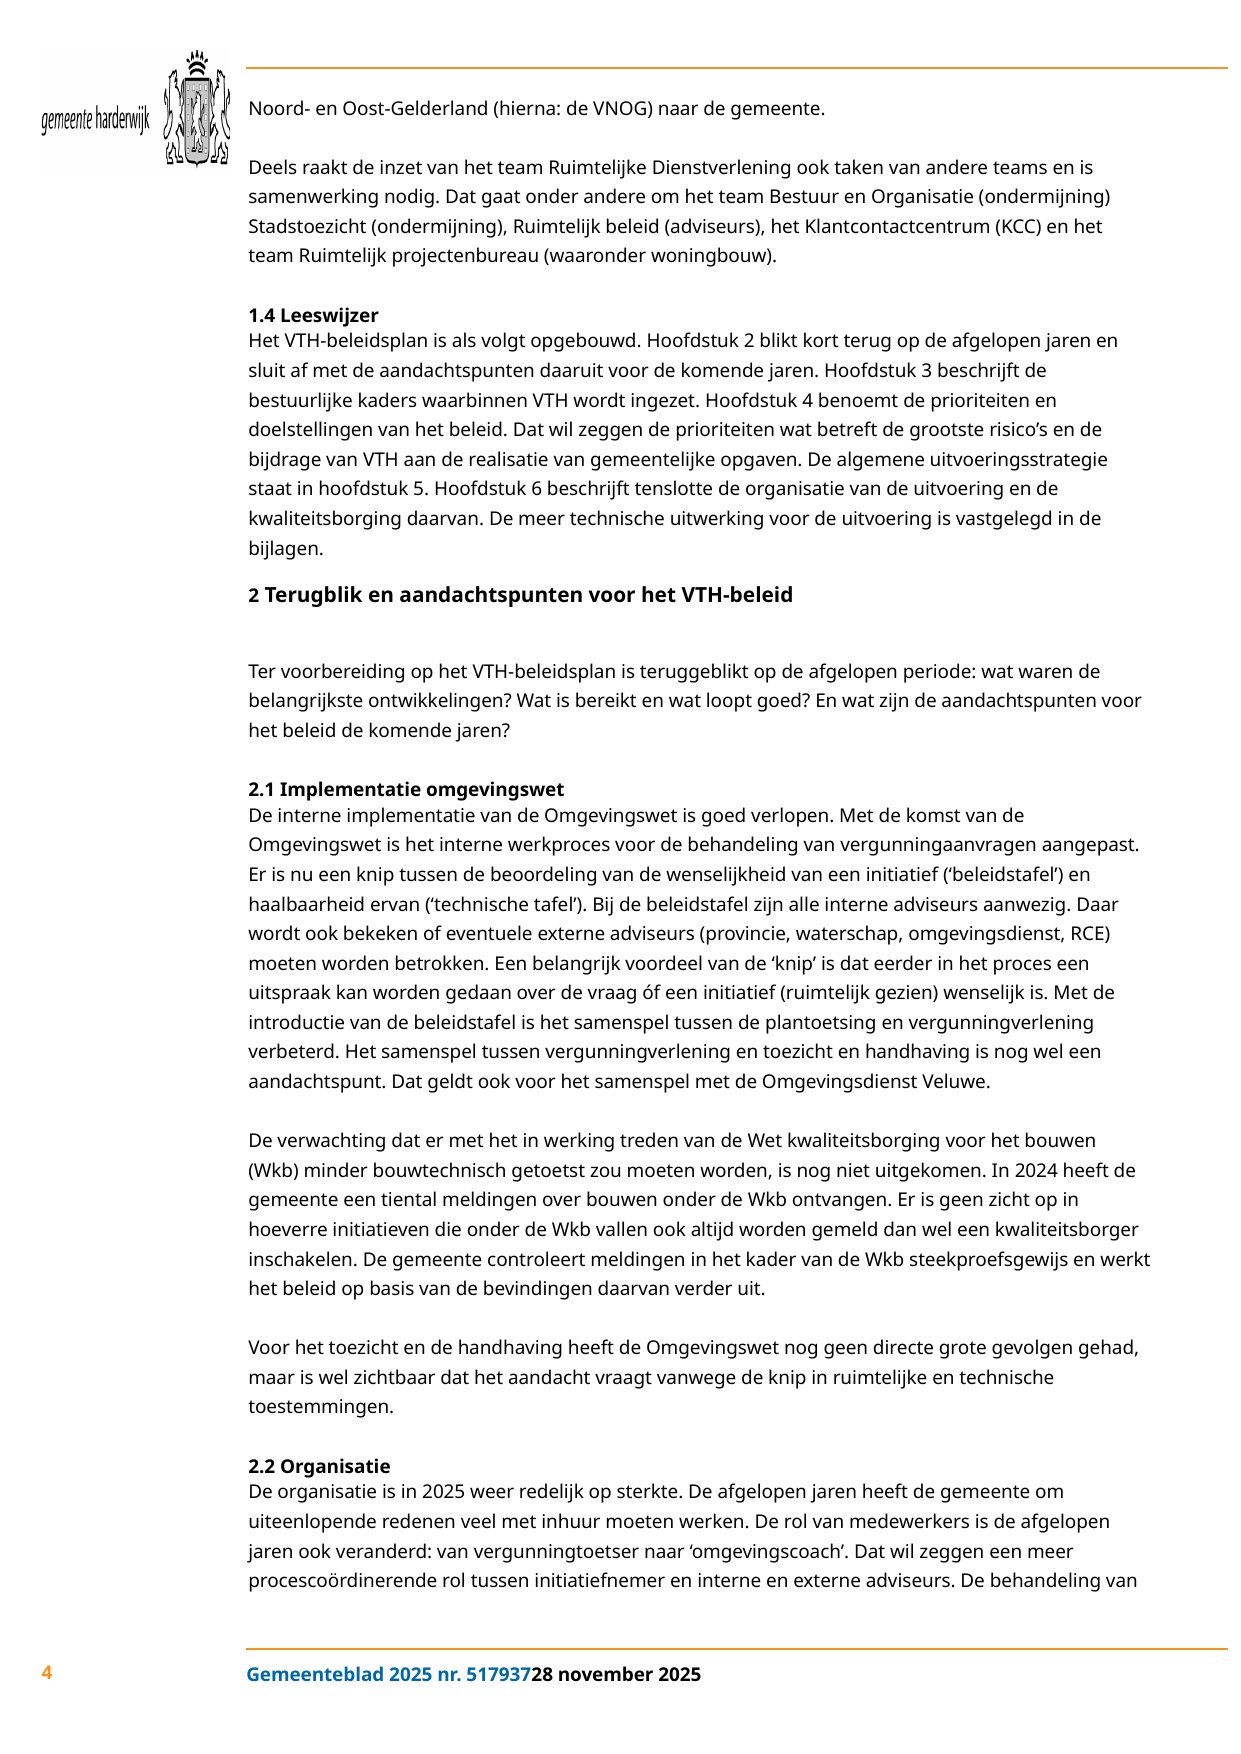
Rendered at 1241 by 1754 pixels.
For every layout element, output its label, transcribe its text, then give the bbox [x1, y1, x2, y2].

text De interne implementatie van de Omgevingswet is goed verlopen. Met de komst van de Omgevingswet is het interne werkproces voor de behandeling van vergunningaanvragen aangepast. Er is nu een knip tussen de beoordeling van de wenselijkheid van een initiatief (‘beleidstafel’) en haalbaarheid ervan (‘technische tafel’). Bij de beleidstafel zijn alle interne adviseurs aanwezig. Daar wordt ook bekeken of eventuele externe adviseurs (provincie, waterschap, omgevingsdienst, RCE) moeten worden betrokken. Een belangrijk voordeel van de ‘knip’ is dat eerder in het proces een uitspraak kan worden gedaan over de vraag óf een initiatief (ruimtelijk gezien) wenselijk is. Met de introductie van de beleidstafel is het samenspel tussen de plantoetsing en vergunningverlening verbeterd. Het samenspel tussen vergunningverlening en toezicht en handhaving is nog wel een aandachtspunt. Dat geldt ook voor het samenspel met de Omgevingsdienst Veluwe. [248, 802, 1152, 1094]
text De organisatie is in 2025 weer redelijk op sterkte. De afgelopen jaren heeft de gemeente om uiteenlopende redenen veel met inhuur moeten werken. De rol van medewerkers is de afgelopen jaren ook veranderd: van vergunningtoetser naar ‘omgevingscoach’. Dat wil zeggen een meer procescoördinerende rol tussen initiatiefnemer en interne en externe adviseurs. De behandeling van [248, 1479, 1152, 1593]
text Noord- en Oost-Gelderland (hierna: de VNOG) naar de gemeente. [248, 95, 1152, 121]
text Voor het toezicht en de handhaving heeft de Omgevingswet nog geen directe grote gevolgen gehad, maar is wel zichtbaar dat het aandacht vraagt vanwege de knip in ruimtelijke en technische toestemmingen. [248, 1334, 1152, 1419]
picture [41, 47, 231, 172]
text 2 Terugblik en aandachtspunten voor het VTH-beleid [248, 580, 1152, 609]
text Het VTH-beleidsplan is als volgt opgebouwd. Hoofdstuk 2 blikt kort terug op de afgelopen jaren en sluit af met de aandachtspunten daaruit voor de komende jaren. Hoofdstuk 3 beschrijft de bestuurlijke kaders waarbinnen VTH wordt ingezet. Hoofdstuk 4 benoemt de prioriteiten en doelstellingen van het beleid. Dat wil zeggen de prioriteiten wat betreft de grootste risico’s en de bijdrage van VTH aan de realisatie van gemeentelijke opgaven. De algemene uitvoeringsstrategie staat in hoofdstuk 5. Hoofdstuk 6 beschrijft tenslotte de organisatie van de uitvoering en de kwaliteitsborging daarvan. De meer technische uitwerking voor de uitvoering is vastgelegd in de bijlagen. [248, 328, 1152, 560]
text 2.2 Organisatie [248, 1453, 1152, 1479]
text 1.4 Leeswijzer [248, 302, 1152, 328]
text Ter voorbereiding op het VTH-beleidsplan is teruggeblikt op de afgelopen periode: wat waren de belangrijkste ontwikkelingen? Wat is bereikt en wat loopt goed? En wat zijn de aandachtspunten voor het beleid de komende jaren? [248, 658, 1152, 743]
text 2.1 Implementatie omgevingswet [248, 776, 1152, 802]
text De verwachting dat er met het in werking treden van de Wet kwaliteitsborging voor het bouwen (Wkb) minder bouwtechnisch getoetst zou moeten worden, is nog niet uitgekomen. In 2024 heeft de gemeente een tiental meldingen over bouwen onder de Wkb ontvangen. Er is geen zicht op in hoeverre initiatieven die onder de Wkb vallen ook altijd worden gemeld dan wel een kwaliteitsborger inschakelen. De gemeente controleert meldingen in het kader van de Wkb steekproefsgewijs en werkt het beleid op basis van de bevindingen daarvan verder uit. [248, 1127, 1152, 1301]
text Deels raakt de inzet van het team Ruimtelijke Dienstverlening ook taken van andere teams en is samenwerking nodig. Dat gaat onder andere om het team Bestuur en Organisatie (ondermijning) Stadstoezicht (ondermijning), Ruimtelijk beleid (adviseurs), het Klantcontactcentrum (KCC) en het team Ruimtelijk projectenbureau (waaronder woningbouw). [248, 154, 1152, 268]
